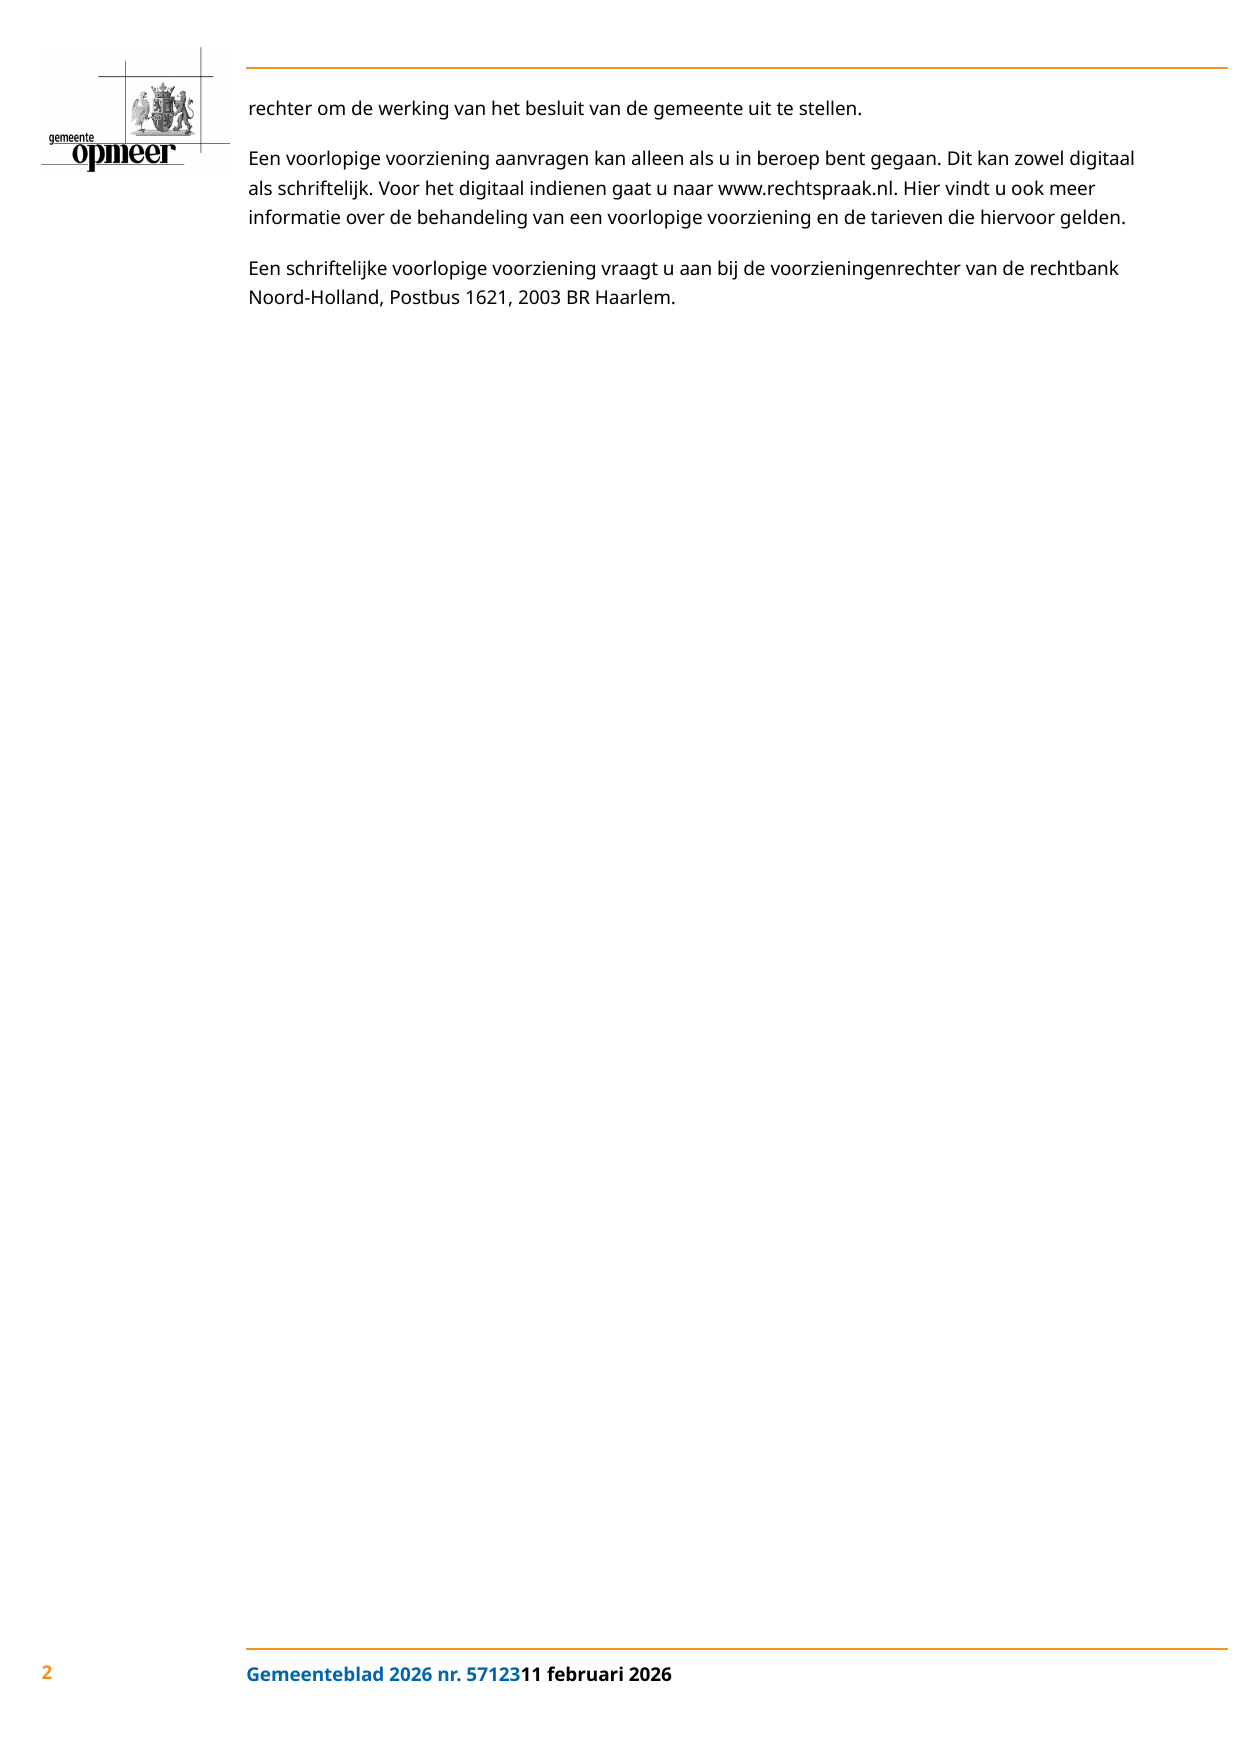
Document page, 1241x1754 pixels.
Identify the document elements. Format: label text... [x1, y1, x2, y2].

text Een voorlopige voorziening aanvragen kan alleen als u in beroep bent gegaan. Dit kan zowel digitaal als schriftelijk. Voor het digitaal indienen gaat u naar www.rechtspraak.nl. Hier vindt u ook meer informatie over de behandeling van een voorlopige voorziening en de tarieven die hiervoor gelden. [248, 145, 1152, 230]
text Een schriftelijke voorlopige voorziening vraagt u aan bij de voorzieningenrechter van de rechtbank Noord-Holland, Postbus 1621, 2003 BR Haarlem. [248, 255, 1152, 310]
text rechter om de werking van het besluit van de gemeente uit te stellen. [248, 95, 1152, 121]
picture [41, 47, 231, 172]
